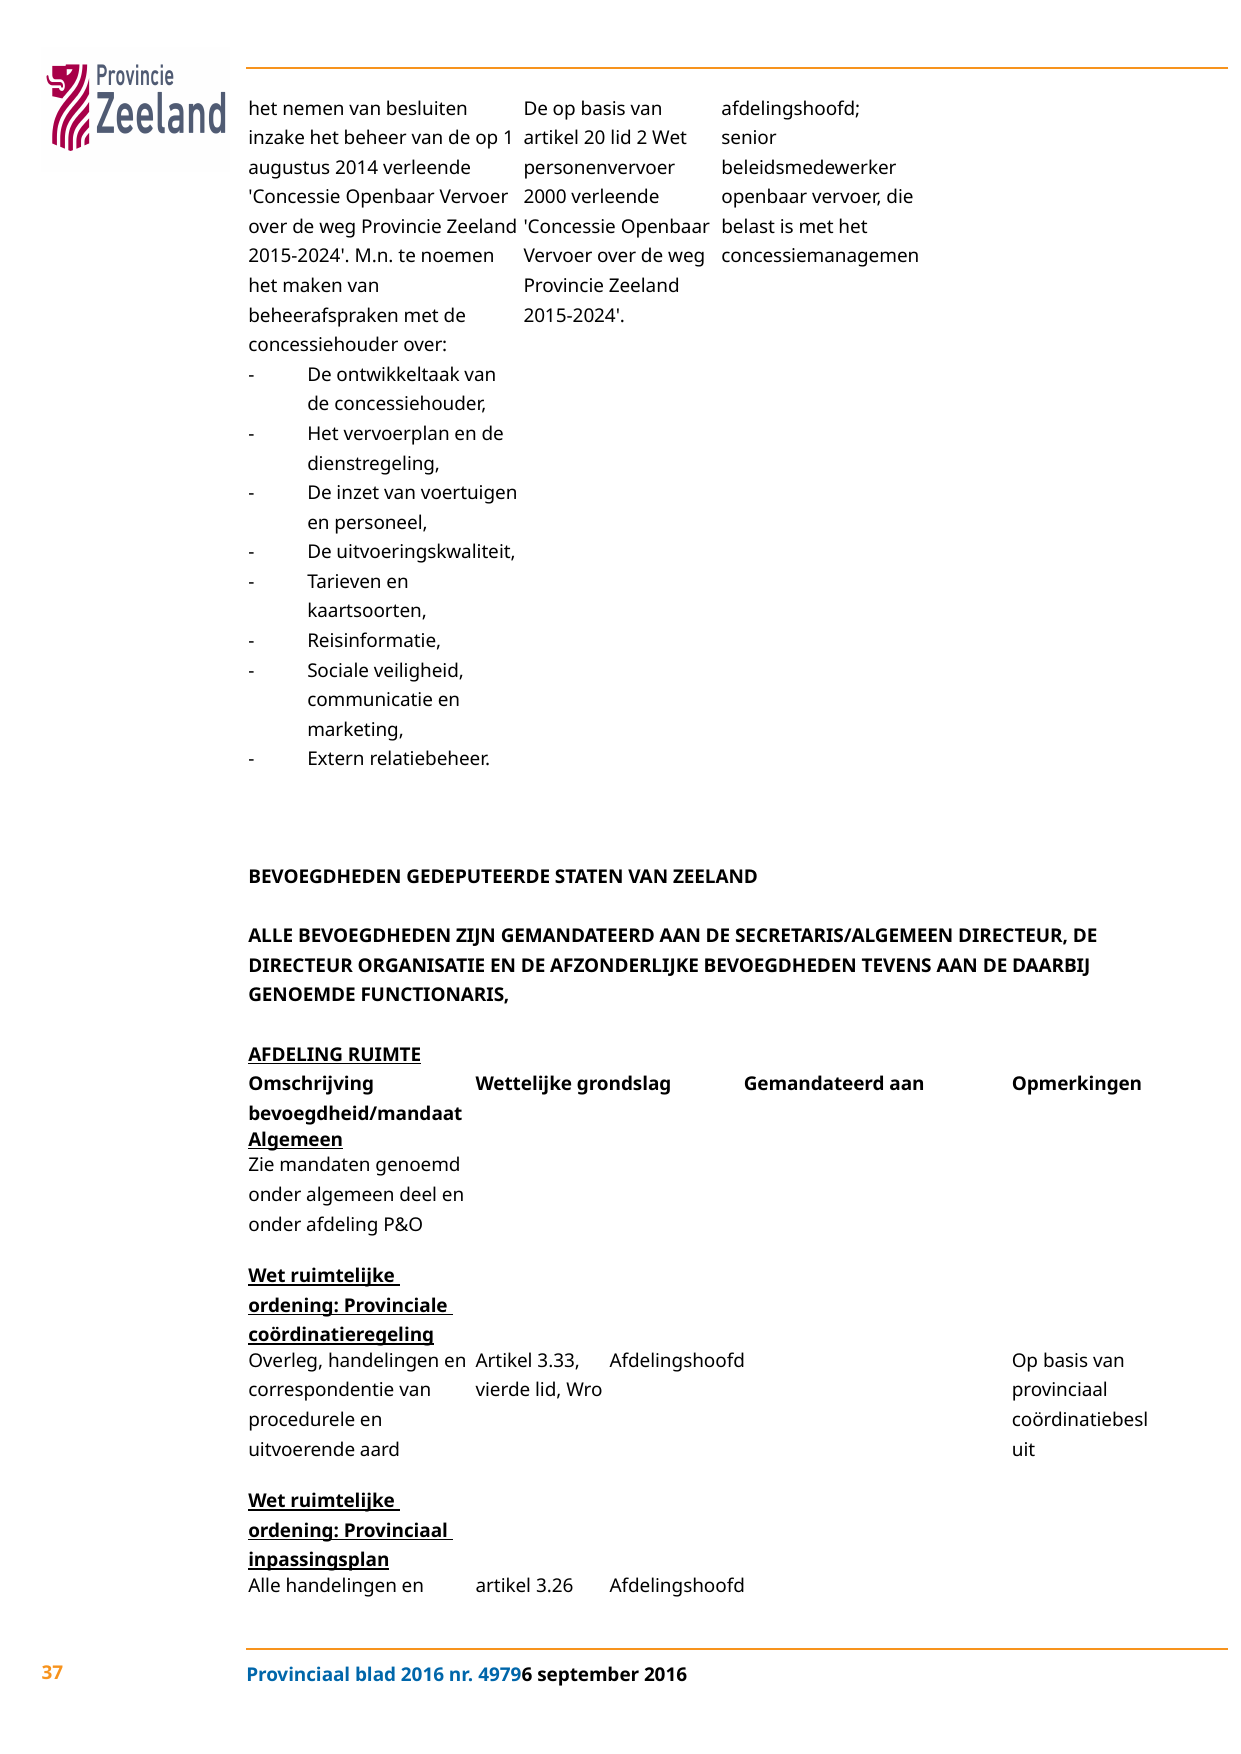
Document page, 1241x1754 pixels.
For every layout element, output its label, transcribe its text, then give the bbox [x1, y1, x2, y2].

table_cell Afdelingshoofd [609, 1572, 1012, 1598]
table_cell Afdelingshoofd [609, 1347, 1012, 1462]
table_cell [475, 1152, 743, 1236]
table_cell [609, 1462, 1012, 1487]
table_cell [744, 1152, 1012, 1236]
table_cell [919, 95, 1152, 771]
table_cell [1012, 1572, 1152, 1598]
table_cell [248, 1236, 475, 1262]
table_cell artikel 3.26 [475, 1572, 609, 1598]
table_cell Op basis van provinciaal coördinatiebesluit [1012, 1347, 1152, 1462]
table_cell Wet ruimtelijke ordening: Provinciale coördinatieregeling [248, 1262, 475, 1347]
table_header Gemandateerd aan [744, 1071, 1012, 1126]
table_cell [1012, 1262, 1152, 1347]
text BEVOEGDHEDEN GEDEPUTEERDE STATEN VAN ZEELAND [248, 863, 1152, 889]
table_cell Overleg, handelingen en correspondentie van procedurele en uitvoerende aard [248, 1347, 475, 1462]
table_cell [1012, 1126, 1152, 1152]
table_cell [1012, 1236, 1152, 1262]
table_cell Alle handelingen en [248, 1572, 475, 1598]
table_cell afdelingshoofd; senior beleidsmedewerker openbaar vervoer, die belast is met het concessiemanagemen [721, 95, 919, 771]
table_header Omschrijving bevoegdheid/mandaat [248, 1071, 475, 1126]
table_cell [1012, 1462, 1152, 1487]
table_cell [475, 1236, 743, 1262]
table_cell [248, 1462, 475, 1487]
table_cell Wet ruimtelijke ordening: Provinciaal inpassingsplan [248, 1487, 475, 1572]
table_header Opmerkingen [1012, 1071, 1152, 1126]
table_cell Algemeen [248, 1126, 475, 1152]
table_header Wettelijke grondslag [475, 1071, 743, 1126]
text ALLE BEVOEGDHEDEN ZIJN GEMANDATEERD AAN DE SECRETARIS/ALGEMEEN DIRECTEUR, DE DIRECTEUR ORGANISATIE EN DE AFZONDERLIJKE BEVOEGDHEDEN TEVENS AAN DE DAARBIJ GENOEMDE FUNCTIONARIS, [248, 922, 1152, 1007]
table_cell [475, 1262, 609, 1347]
table_cell [1012, 1487, 1152, 1572]
table_cell Artikel 3.33, vierde lid, Wro [475, 1347, 609, 1462]
picture [41, 47, 231, 172]
table_cell [609, 1262, 1012, 1347]
text AFDELING RUIMTE [248, 1041, 1152, 1067]
table_cell [475, 1487, 609, 1572]
table_cell [609, 1487, 1012, 1572]
table_cell [744, 1236, 1012, 1262]
table_cell Zie mandaten genoemd onder algemeen deel en onder afdeling P&O [248, 1152, 475, 1236]
table_cell [475, 1126, 743, 1152]
table_cell [744, 1126, 1012, 1152]
table_cell De op basis van artikel 20 lid 2 Wet personenvervoer 2000 verleende 'Concessie Openbaar Vervoer over de weg Provincie Zeeland 2015-2024'. [523, 95, 721, 771]
table_cell [475, 1462, 609, 1487]
table_cell het nemen van besluiten inzake het beheer van de op 1 augustus 2014 verleende 'Concessie Openbaar Vervoer over de weg Provincie Zeeland 2015-2024'. M.n. te noemen het maken van beheerafspraken met de concessiehouder over: De ontwikkeltaak van de concessiehouder, Het vervoerplan en de dienstregeling, De inzet van voertuigen en personeel, De uitvoeringskwaliteit, Tarieven en kaartsoorten, Reisinformatie, Sociale veiligheid, communicatie en marketing, Extern relatiebeheer. [248, 95, 523, 771]
table_cell [1012, 1152, 1152, 1236]
